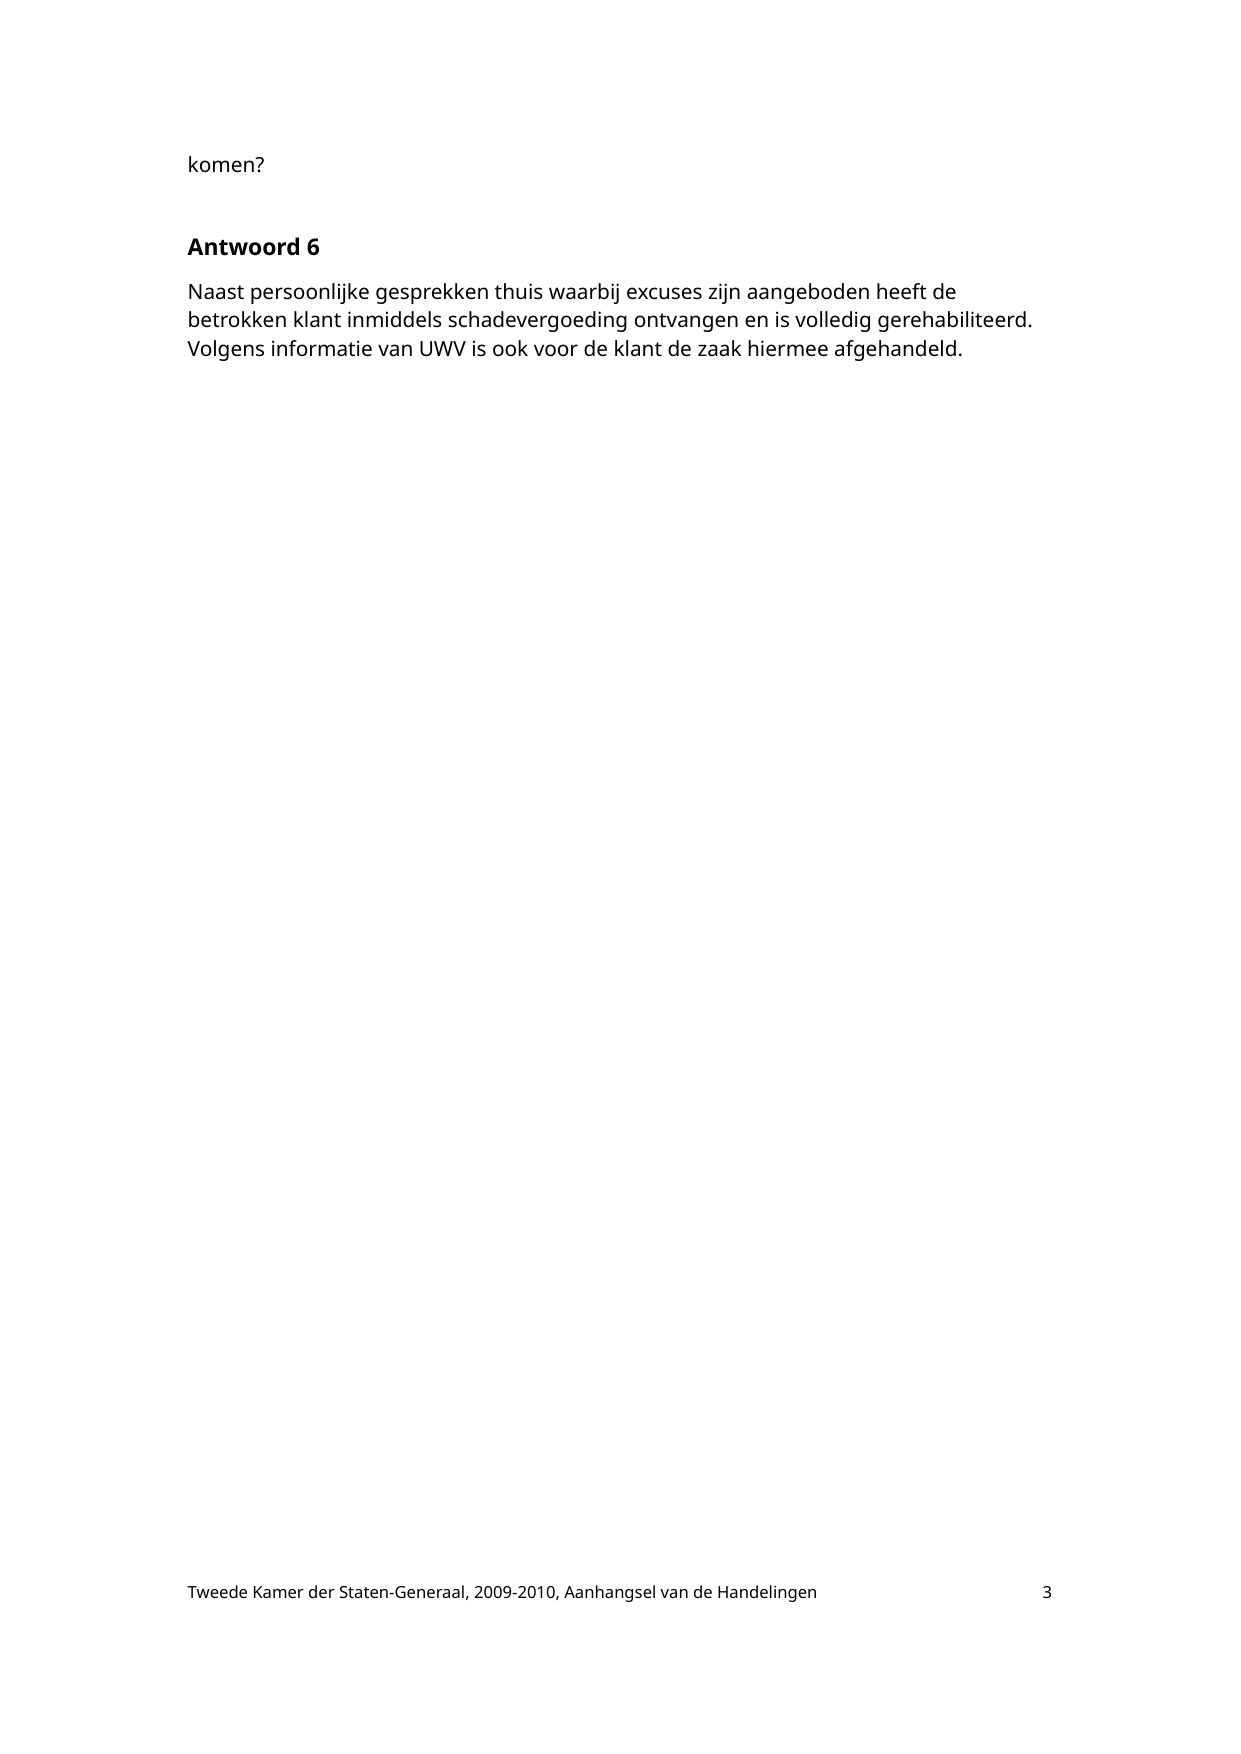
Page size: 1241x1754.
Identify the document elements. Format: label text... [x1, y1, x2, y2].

subtitle Antwoord 6 [187, 231, 1053, 262]
text Naast persoonlijke gesprekken thuis waarbij excuses zijn aangeboden heeft de betrokken klant inmiddels schadevergoeding ontvangen en is volledig gerehabiliteerd. Volgens informatie van UWV is ook voor de klant de zaak hiermee afgehandeld. [187, 277, 1053, 362]
text komen? [187, 150, 1053, 178]
